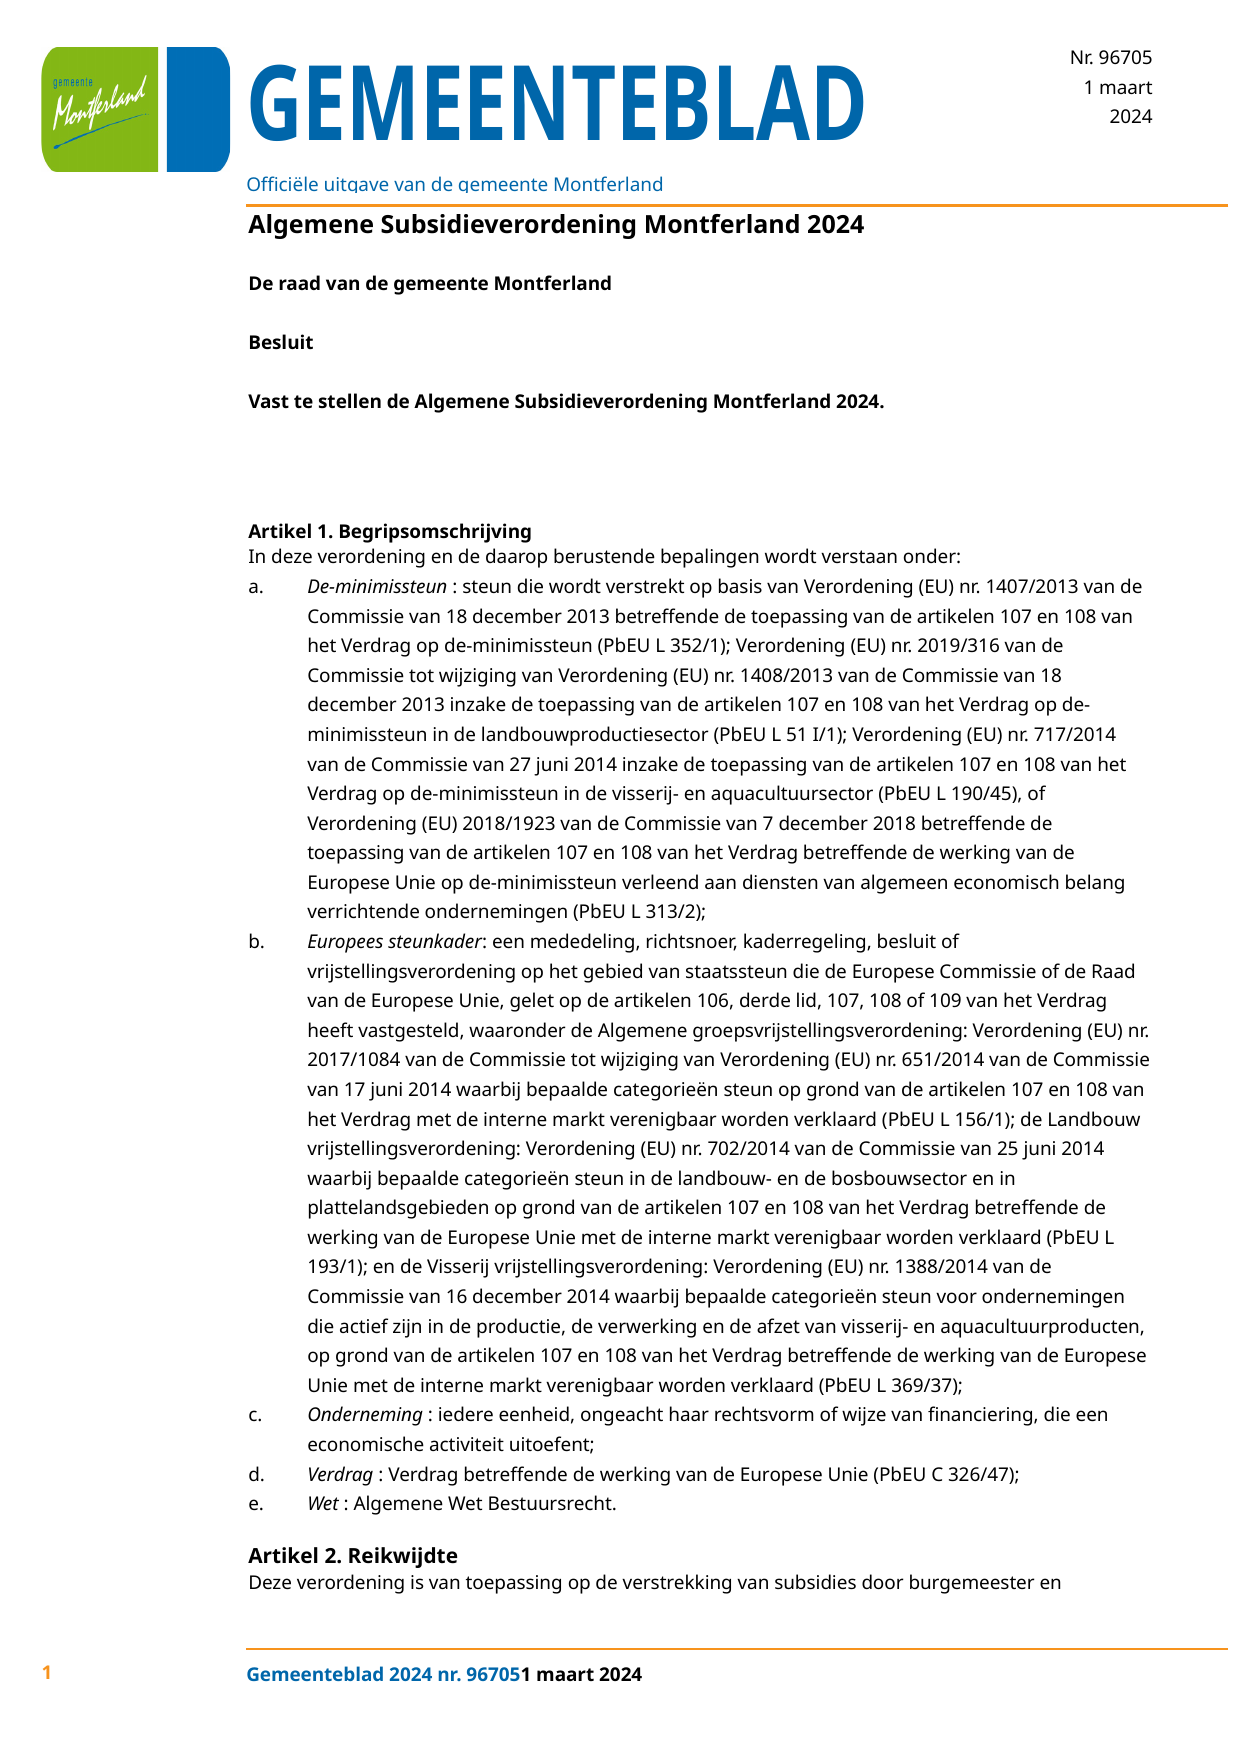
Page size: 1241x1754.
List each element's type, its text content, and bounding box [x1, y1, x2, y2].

picture [41, 47, 231, 172]
text Deze verordening is van toepassing op de verstrekking van subsidies door burgemeester en [248, 1569, 1152, 1595]
text De raad van de gemeente Montferland [248, 270, 1152, 296]
text Vast te stellen de Algemene Subsidieverordening Montferland 2024. [248, 389, 1152, 414]
text Artikel 2. Reikwijdte [248, 1541, 1152, 1569]
text In deze verordening en de daarop berustende bepalingen wordt verstaan onder: [248, 544, 1152, 569]
list Onderneming : iedere eenheid, ongeacht haar rechtsvorm of wijze van financiering, die een economische activiteit uitoefent; [248, 1402, 1152, 1457]
list De-minimissteun : steun die wordt verstrekt op basis van Verordening (EU) nr. 1407/2013 van de Commissie van 18 december 2013 betreffende de toepassing van de artikelen 107 en 108 van het Verdrag op de-minimissteun (PbEU L 352/1); Verordening (EU) nr. 2019/316 van de Commissie tot wijziging van Verordening (EU) nr. 1408/2013 van de Commissie van 18 december 2013 inzake de toepassing van de artikelen 107 en 108 van het Verdrag op de-minimissteun in de landbouwproductiesector (PbEU L 51 I/1); Verordening (EU) nr. 717/2014 van de Commissie van 27 juni 2014 inzake de toepassing van de artikelen 107 en 108 van het Verdrag op de-minimissteun in de visserij- en aquacultuursector (PbEU L 190/45), of Verordening (EU) 2018/1923 van de Commissie van 7 december 2018 betreffende de toepassing van de artikelen 107 en 108 van het Verdrag betreffende de werking van de Europese Unie op de-minimissteun verleend aan diensten van algemeen economisch belang verrichtende ondernemingen (PbEU L 313/2); [248, 573, 1152, 924]
list Verdrag : Verdrag betreffende de werking van de Europese Unie (PbEU C 326/47); [248, 1461, 1152, 1486]
text Algemene Subsidieverordening Montferland 2024 [248, 207, 1152, 241]
text Artikel 1. Begripsomschrijving [248, 518, 1152, 544]
list Wet : Algemene Wet Bestuursrecht. [248, 1490, 1152, 1516]
text Besluit [248, 329, 1152, 355]
list Europees steunkader: een mededeling, richtsnoer, kaderregeling, besluit of vrijstellingsverordening op het gebied van staatssteun die de Europese Commissie of de Raad van de Europese Unie, gelet op de artikelen 106, derde lid, 107, 108 of 109 van het Verdrag heeft vastgesteld, waaronder de Algemene groepsvrijstellingsverordening: Verordening (EU) nr. 2017/1084 van de Commissie tot wijziging van Verordening (EU) nr. 651/2014 van de Commissie van 17 juni 2014 waarbij bepaalde categorieën steun op grond van de artikelen 107 en 108 van het Verdrag met de interne markt verenigbaar worden verklaard (PbEU L 156/1); de Landbouw vrijstellingsverordening: Verordening (EU) nr. 702/2014 van de Commissie van 25 juni 2014 waarbij bepaalde categorieën steun in de landbouw- en de bosbouwsector en in plattelandsgebieden op grond van de artikelen 107 en 108 van het Verdrag betreffende de werking van de Europese Unie met de interne markt verenigbaar worden verklaard (PbEU L 193/1); en de Visserij vrijstellingsverordening: Verordening (EU) nr. 1388/2014 van de Commissie van 16 december 2014 waarbij bepaalde categorieën steun voor ondernemingen die actief zijn in de productie, de verwerking en de afzet van visserij- en aquacultuurproducten, op grond van de artikelen 107 en 108 van het Verdrag betreffende de werking van de Europese Unie met de interne markt verenigbaar worden verklaard (PbEU L 369/37); [248, 928, 1152, 1398]
